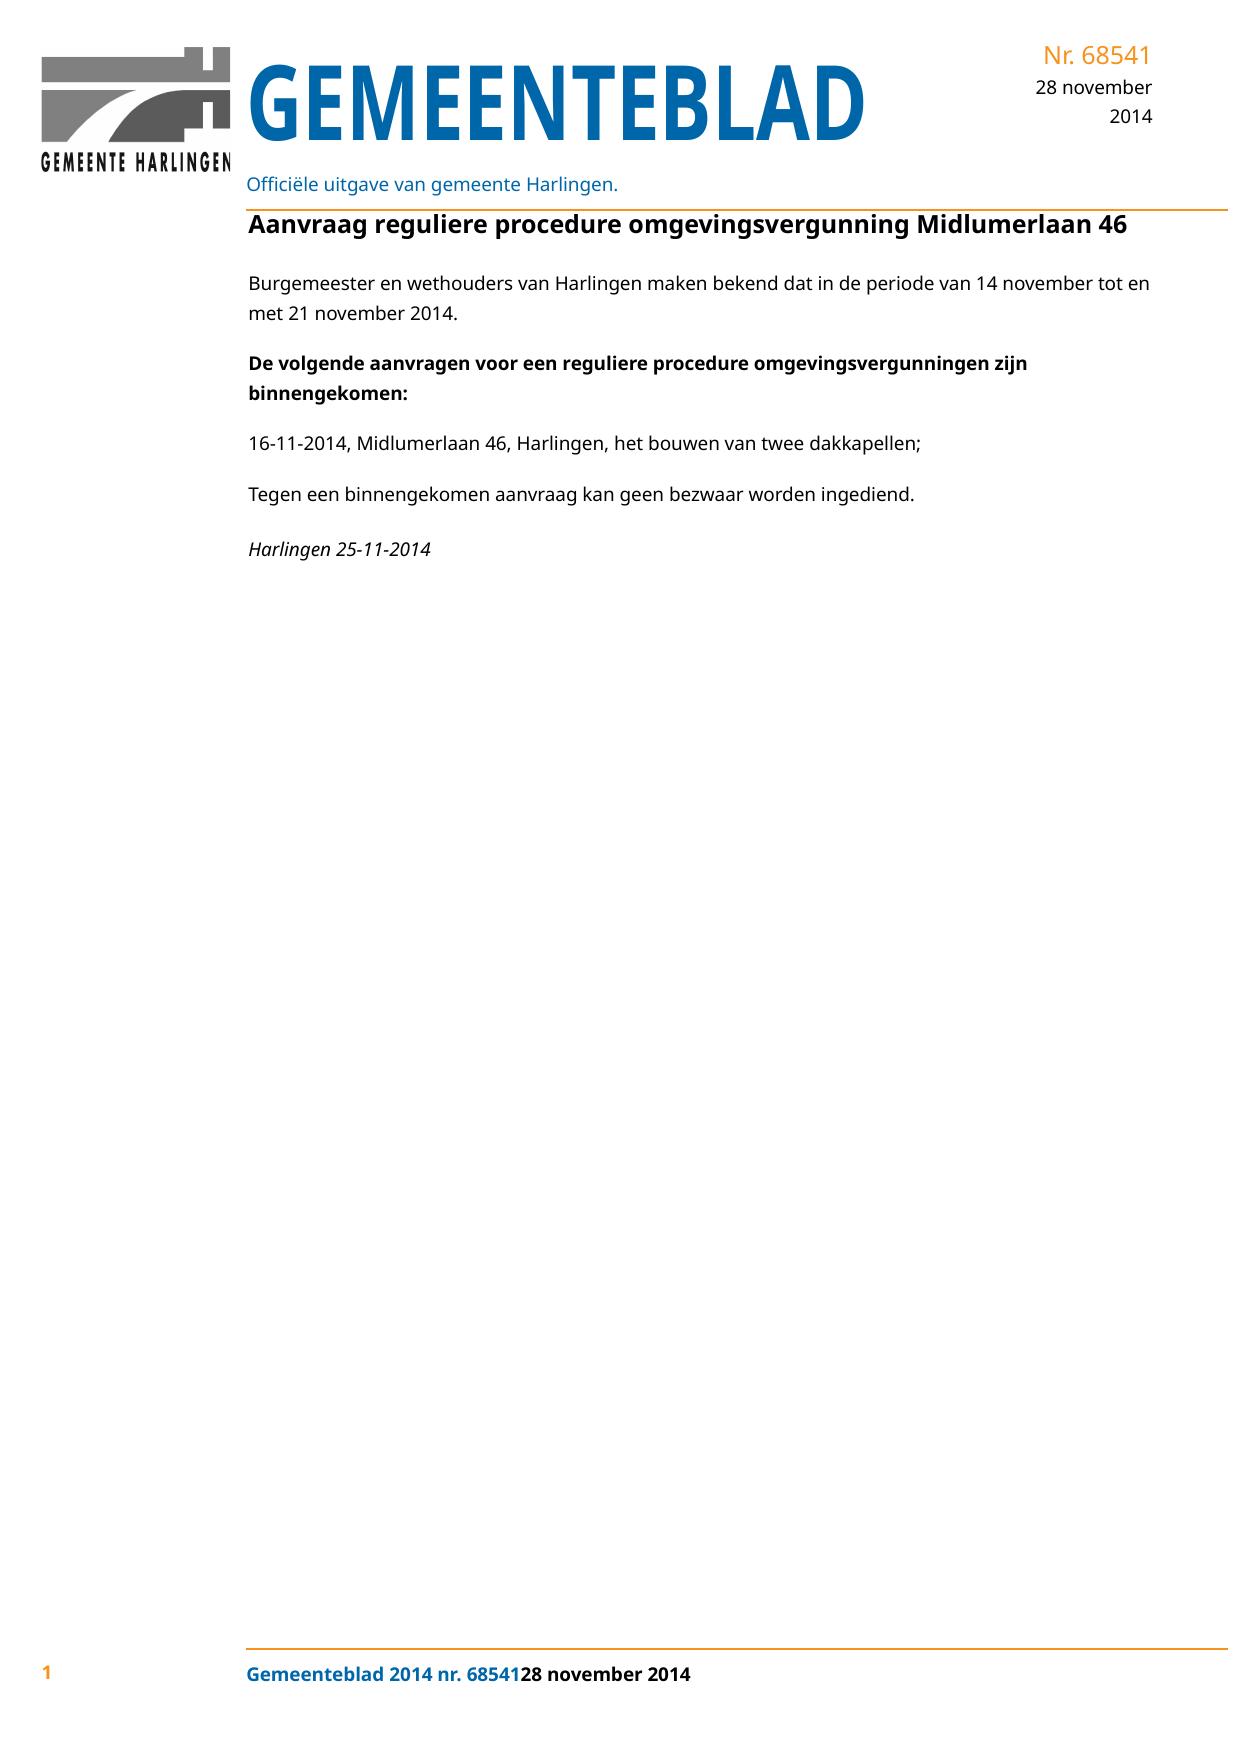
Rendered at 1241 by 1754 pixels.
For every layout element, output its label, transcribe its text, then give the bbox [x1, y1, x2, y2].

text Aanvraag reguliere procedure omgevingsvergunning Midlumerlaan 46 [248, 211, 1152, 241]
text De volgende aanvragen voor een reguliere procedure omgevingsvergunningen zijn binnengekomen: [248, 350, 1152, 406]
text Tegen een binnengekomen aanvraag kan geen bezwaar worden ingediend. [248, 481, 1152, 506]
text Harlingen 25-11-2014 [248, 536, 1152, 562]
text Burgemeester en wethouders van Harlingen maken bekend dat in de periode van 14 november tot en met 21 november 2014. [248, 270, 1152, 326]
picture [41, 47, 231, 172]
text 16-11-2014, Midlumerlaan 46, Harlingen, het bouwen van twee dakkapellen; [248, 430, 1152, 456]
